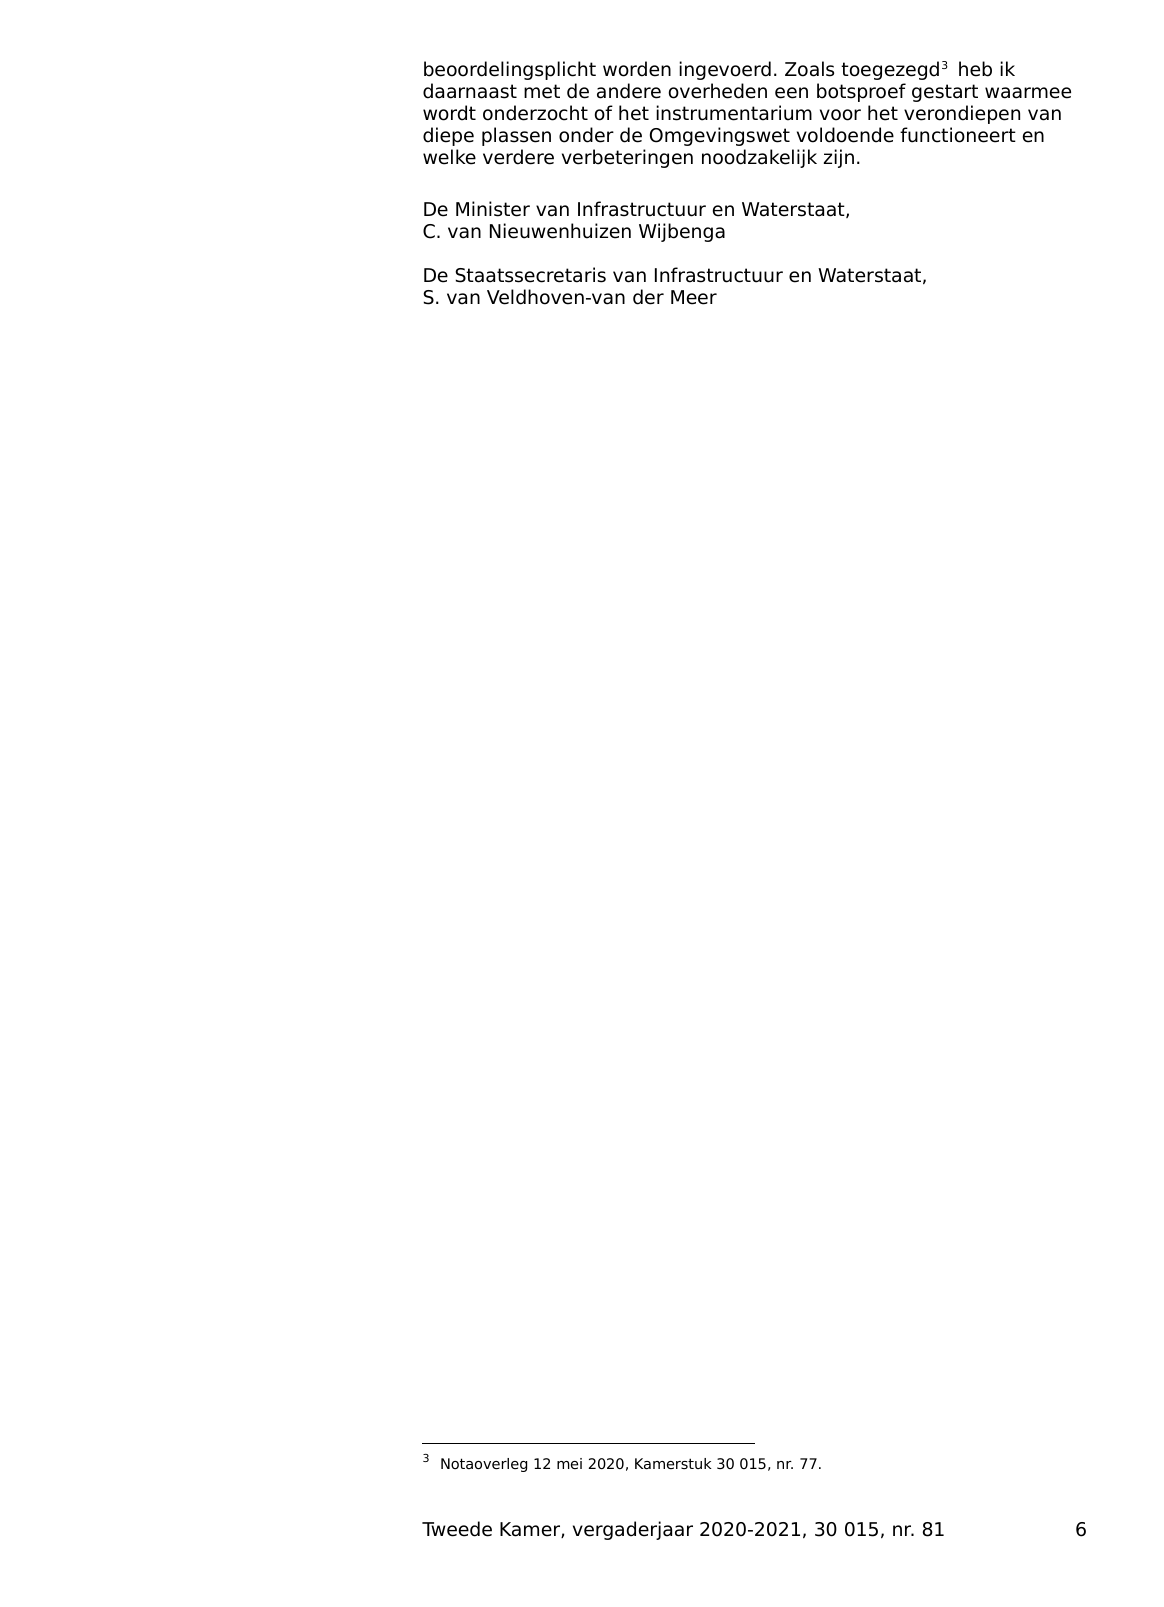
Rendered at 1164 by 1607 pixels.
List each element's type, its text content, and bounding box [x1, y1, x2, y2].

text De Minister van Infrastructuur en Waterstaat, C. van Nieuwenhuizen Wijbenga [422, 199, 1087, 243]
text Notaoverleg 12 mei 2020, Kamerstuk 30 015, nr. 77. [422, 1452, 1087, 1474]
text beoordelingsplicht worden ingevoerd. Zoals toegezegd heb ik daarnaast met de andere overheden een botsproef gestart waarmee wordt onderzocht of het instrumentarium voor het verondiepen van diepe plassen onder de Omgevingswet voldoende functioneert en welke verdere verbeteringen noodzakelijk zijn. [422, 59, 1087, 169]
text De Staatssecretaris van Infrastructuur en Waterstaat, S. van Veldhoven-van der Meer [422, 265, 1087, 309]
